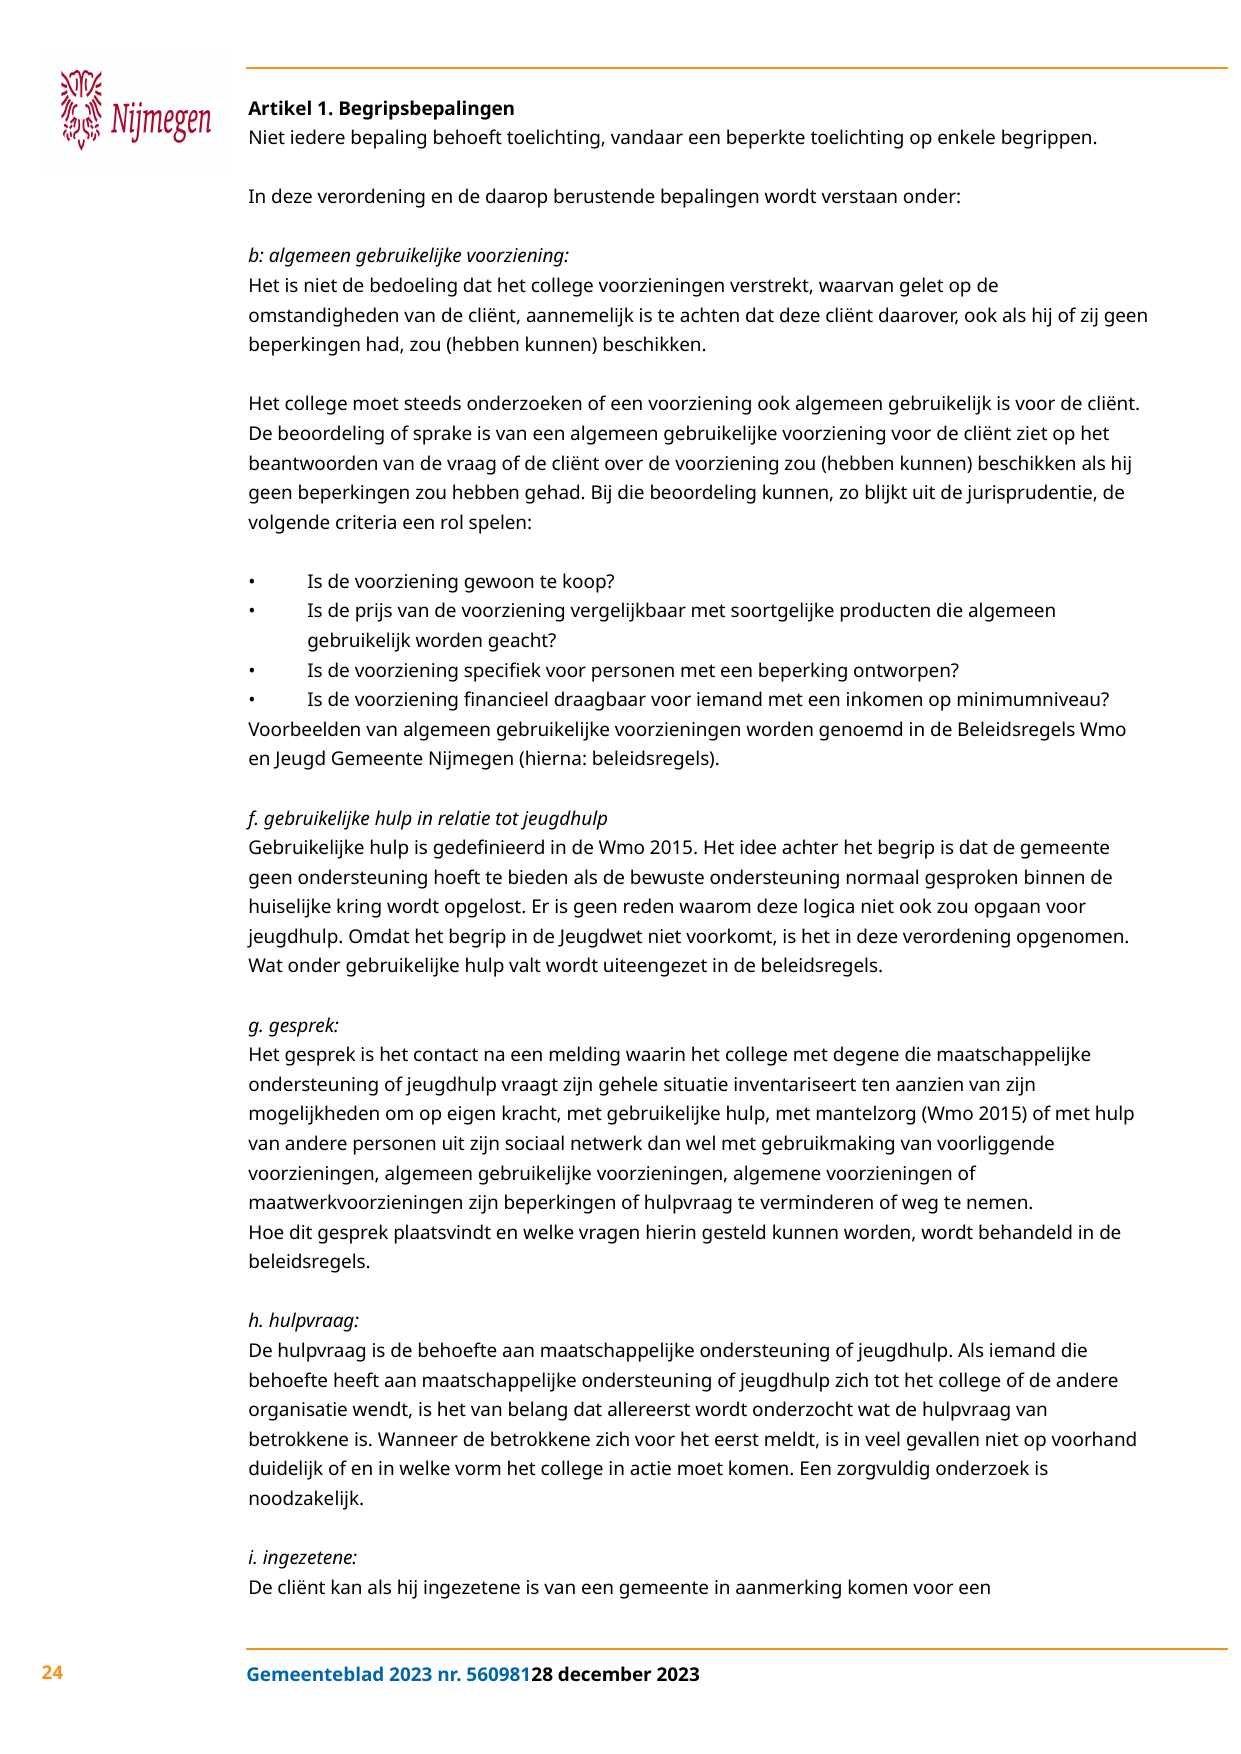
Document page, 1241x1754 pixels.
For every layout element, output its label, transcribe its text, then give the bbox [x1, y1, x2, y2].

text De hulpvraag is de behoefte aan maatschappelijke ondersteuning of jeugdhulp. Als iemand die behoefte heeft aan maatschappelijke ondersteuning of jeugdhulp zich tot het college of de andere organisatie wendt, is het van belang dat allereerst wordt onderzocht wat de hulpvraag van betrokkene is. Wanneer de betrokkene zich voor het eerst meldt, is in veel gevallen niet op voorhand duidelijk of en in welke vorm het college in actie moet komen. Een zorgvuldig onderzoek is noodzakelijk. [248, 1337, 1152, 1511]
text Niet iedere bepaling behoeft toelichting, vandaar een beperkte toelichting op enkele begrippen. [248, 124, 1152, 150]
list Is de voorziening specifiek voor personen met een beperking ontworpen? [248, 657, 1152, 683]
text f. gebruikelijke hulp in relatie tot jeugdhulp [248, 805, 1152, 831]
list Is de prijs van de voorziening vergelijkbaar met soortgelijke producten die algemeen gebruikelijk worden geacht? [248, 598, 1152, 653]
text De cliënt kan als hij ingezetene is van een gemeente in aanmerking komen voor een [248, 1574, 1152, 1600]
text Voorbeelden van algemeen gebruikelijke voorzieningen worden genoemd in de Beleidsregels Wmo en Jeugd Gemeente Nijmegen (hierna: beleidsregels). [248, 716, 1152, 771]
text Artikel 1. Begripsbepalingen [248, 95, 1152, 121]
list Is de voorziening gewoon te koop? [248, 568, 1152, 594]
text Gebruikelijke hulp is gedefinieerd in de Wmo 2015. Het idee achter het begrip is dat de gemeente geen ondersteuning hoeft te bieden als de bewuste ondersteuning normaal gesproken binnen de huiselijke kring wordt opgelost. Er is geen reden waarom deze logica niet ook zou opgaan voor jeugdhulp. Omdat het begrip in de Jeugdwet niet voorkomt, is het in deze verordening opgenomen. [248, 834, 1152, 949]
text Het gesprek is het contact na een melding waarin het college met degene die maatschappelijke ondersteuning of jeugdhulp vraagt zijn gehele situatie inventariseert ten aanzien van zijn mogelijkheden om op eigen kracht, met gebruikelijke hulp, met mantelzorg (Wmo 2015) of met hulp van andere personen uit zijn sociaal netwerk dan wel met gebruikmaking van voorliggende voorzieningen, algemeen gebruikelijke voorzieningen, algemene voorzieningen of maatwerkvoorzieningen zijn beperkingen of hulpvraag te verminderen of weg te nemen. [248, 1041, 1152, 1215]
text Het college moet steeds onderzoeken of een voorziening ook algemeen gebruikelijk is voor de cliënt. De beoordeling of sprake is van een algemeen gebruikelijke voorziening voor de cliënt ziet op het beantwoorden van de vraag of de cliënt over de voorziening zou (hebben kunnen) beschikken als hij geen beperkingen zou hebben gehad. Bij die beoordeling kunnen, zo blijkt uit de jurisprudentie, de volgende criteria een rol spelen: [248, 391, 1152, 535]
text In deze verordening en de daarop berustende bepalingen wordt verstaan onder: [248, 183, 1152, 209]
text b: algemeen gebruikelijke voorziening: [248, 243, 1152, 268]
text Hoe dit gesprek plaatsvindt en welke vragen hierin gesteld kunnen worden, wordt behandeld in de beleidsregels. [248, 1219, 1152, 1274]
text g. gesprek: [248, 1012, 1152, 1038]
text h. hulpvraag: [248, 1308, 1152, 1333]
picture [41, 47, 231, 172]
text Het is niet de bedoeling dat het college voorzieningen verstrekt, waarvan gelet op de omstandigheden van de cliënt, aannemelijk is te achten dat deze cliënt daarover, ook als hij of zij geen beperkingen had, zou (hebben kunnen) beschikken. [248, 272, 1152, 357]
text i. ingezetene: [248, 1544, 1152, 1570]
list Is de voorziening financieel draagbaar voor iemand met een inkomen op minimumniveau? [248, 686, 1152, 712]
text Wat onder gebruikelijke hulp valt wordt uiteengezet in de beleidsregels. [248, 953, 1152, 978]
